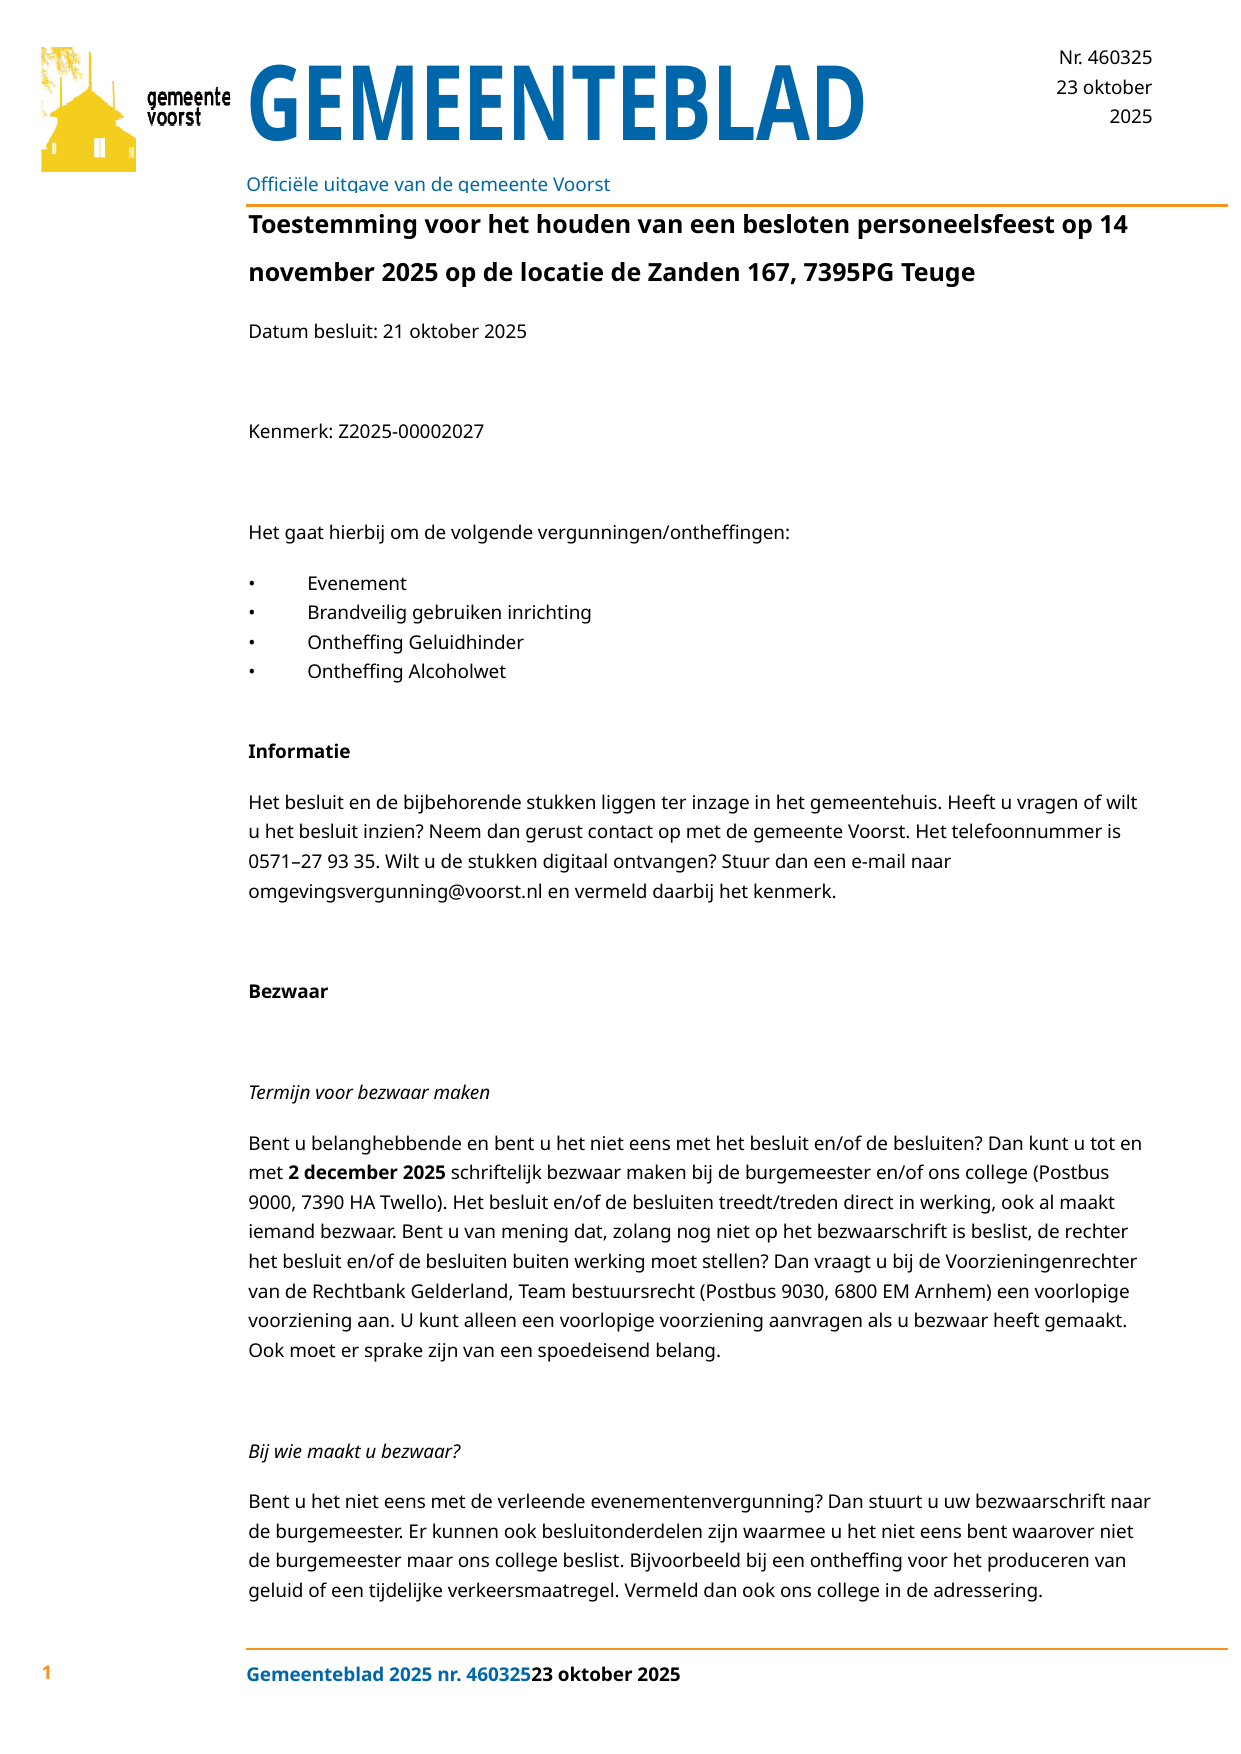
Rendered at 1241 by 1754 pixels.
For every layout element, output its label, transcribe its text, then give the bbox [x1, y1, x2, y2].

text Bij wie maakt u bezwaar? [248, 1438, 1152, 1464]
picture [41, 47, 231, 172]
text Bent u het niet eens met de verleende evenementenvergunning? Dan stuurt u uw bezwaarschrift naar de burgemeester. Er kunnen ook besluitonderdelen zijn waarmee u het niet eens bent waarover niet de burgemeester maar ons college beslist. Bijvoorbeeld bij een ontheffing voor het produceren van geluid of een tijdelijke verkeersmaatregel. Vermeld dan ook ons college in de adressering. [248, 1488, 1152, 1603]
text Termijn voor bezwaar maken [248, 1079, 1152, 1105]
list Ontheffing Geluidhinder [248, 629, 1152, 655]
list Evenement [248, 570, 1152, 596]
text Bezwaar [248, 979, 1152, 1004]
text Toestemming voor het houden van een besloten personeelsfeest op 14 november 2025 op de locatie de Zanden 167, 7395PG Teuge [248, 207, 1152, 288]
text Informatie [248, 739, 1152, 764]
text Kenmerk: Z2025-00002027 [248, 419, 1152, 444]
list Ontheffing Alcoholwet [248, 659, 1152, 684]
text Het besluit en de bijbehorende stukken liggen ter inzage in het gemeentehuis. Heeft u vragen of wilt u het besluit inzien? Neem dan gerust contact op met de gemeente Voorst. Het telefoonnummer is 0571–27 93 35. Wilt u de stukken digitaal ontvangen? Stuur dan een e-mail naar omgevingsvergunning@voorst.nl en vermeld daarbij het kenmerk. [248, 789, 1152, 904]
text Het gaat hierbij om de volgende vergunningen/ontheffingen: [248, 519, 1152, 545]
text Bent u belanghebbende en bent u het niet eens met het besluit en/of de besluiten? Dan kunt u tot en met 2 december 2025 schriftelijk bezwaar maken bij de burgemeester en/of ons college (Postbus 9000, 7390 HA Twello). Het besluit en/of de besluiten treedt/treden direct in werking, ook al maakt iemand bezwaar. Bent u van mening dat, zolang nog niet op het bezwaarschrift is beslist, de rechter het besluit en/of de besluiten buiten werking moet stellen? Dan vraagt u bij de Voorzieningenrechter van de Rechtbank Gelderland, Team bestuursrecht (Postbus 9030, 6800 EM Arnhem) een voorlopige voorziening aan. U kunt alleen een voorlopige voorziening aanvragen als u bezwaar heeft gemaakt. Ook moet er sprake zijn van een spoedeisend belang. [248, 1130, 1152, 1363]
list Brandveilig gebruiken inrichting [248, 599, 1152, 625]
text Datum besluit: 21 oktober 2025 [248, 318, 1152, 344]
